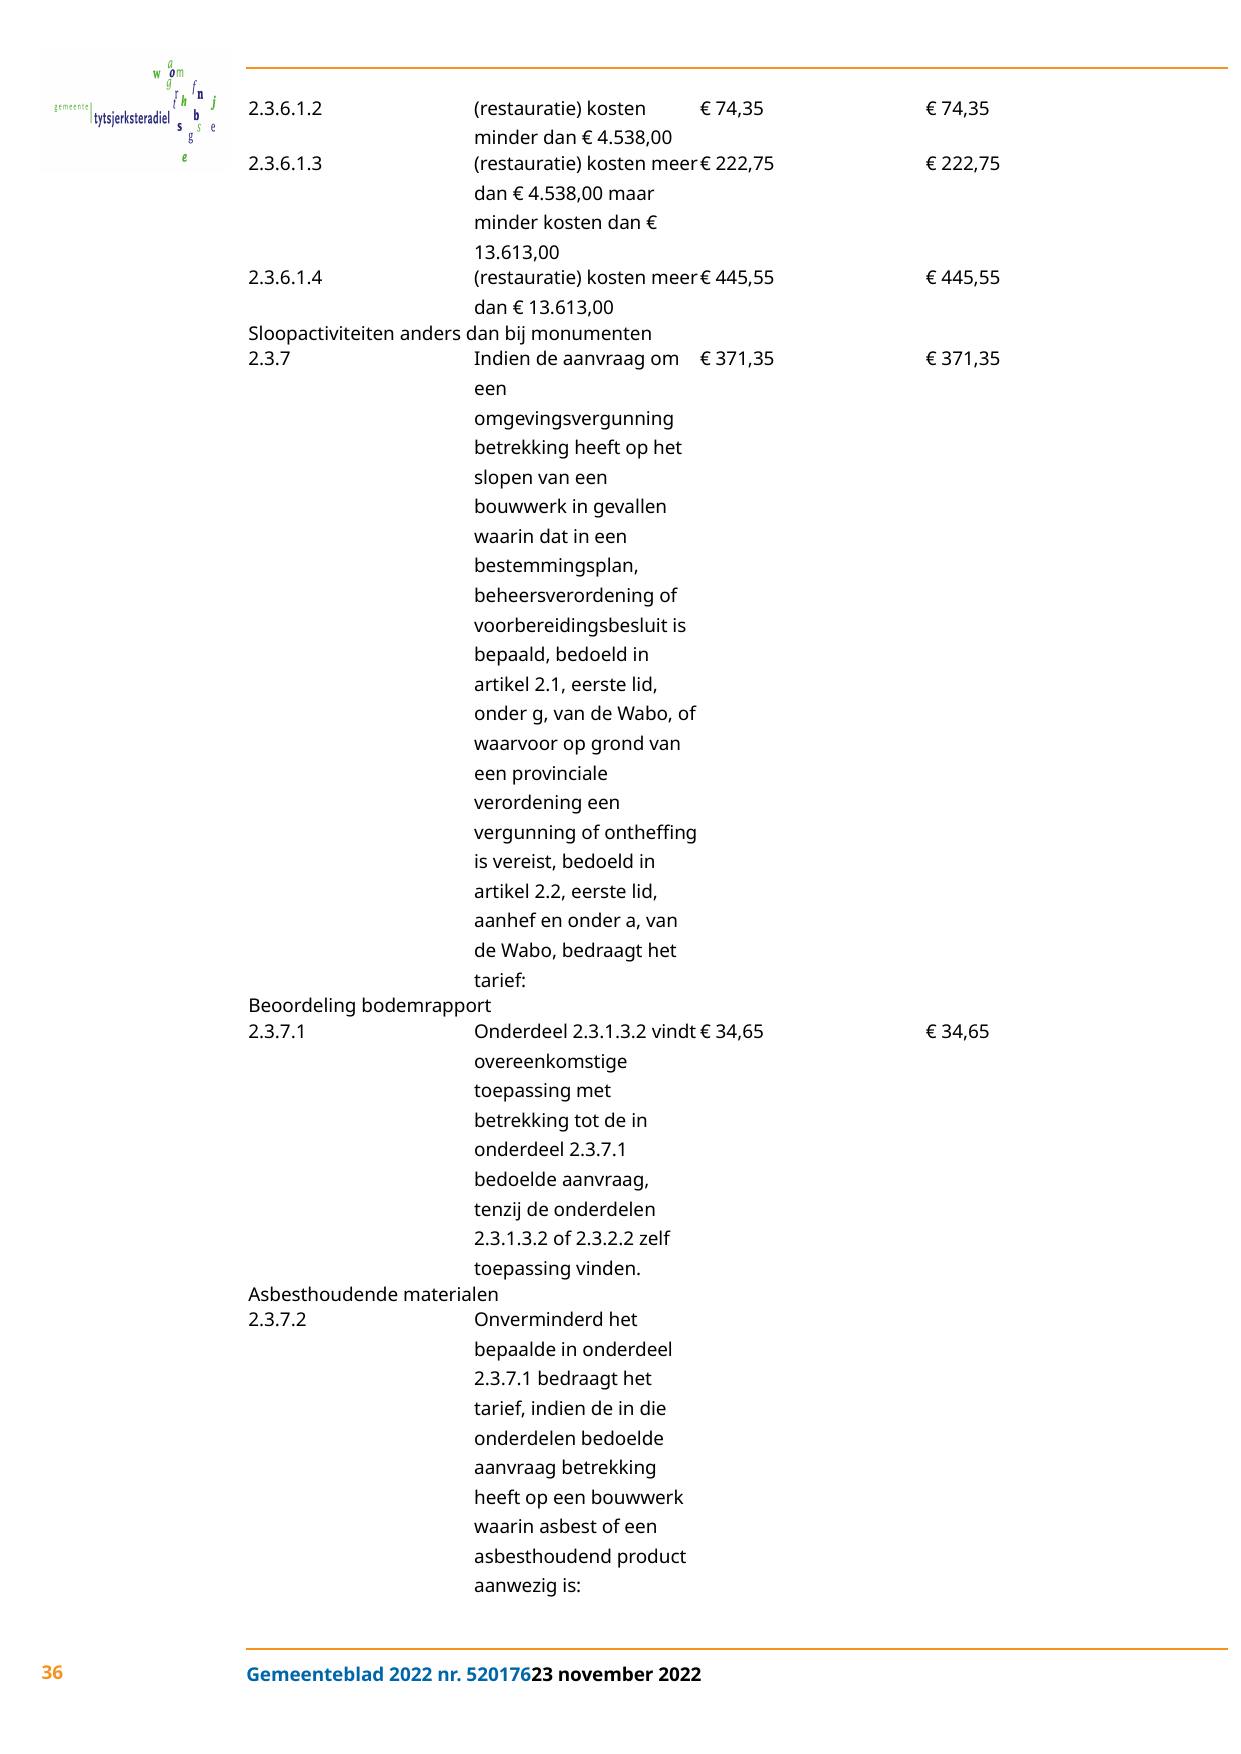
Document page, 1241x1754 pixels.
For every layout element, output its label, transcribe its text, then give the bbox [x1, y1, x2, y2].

table_cell 2.3.7 [248, 346, 474, 993]
table_cell [926, 320, 1152, 346]
table_cell (restauratie) kosten meer dan € 13.613,00 [474, 265, 700, 320]
table_cell € 371,35 [700, 346, 926, 993]
table_cell [700, 1306, 926, 1598]
table_cell Indien de aanvraag om een omgevingsvergunning betrekking heeft op het slopen van een bouwwerk in gevallen waarin dat in een bestemmingsplan, beheersverordening of voorbereidingsbesluit is bepaald, bedoeld in artikel 2.1, eerste lid, onder g, van de Wabo, of waarvoor op grond van een provinciale verordening een vergunning of ontheffing is vereist, bedoeld in artikel 2.2, eerste lid, aanhef en onder a, van de Wabo, bedraagt het tarief: [474, 346, 700, 993]
table_cell 2.3.7.1 [248, 1018, 474, 1281]
table_cell € 445,55 [926, 265, 1152, 320]
table_cell [926, 1281, 1152, 1306]
table_cell € 222,75 [926, 150, 1152, 264]
table_cell Beoordeling bodemrapport [248, 993, 700, 1018]
table_cell € 222,75 [700, 150, 926, 264]
table_cell (restauratie) kosten minder dan € 4.538,00 [474, 95, 700, 150]
table_cell 2.3.6.1.4 [248, 265, 474, 320]
table_cell Asbesthoudende materialen [248, 1281, 700, 1306]
table_cell Onderdeel 2.3.1.3.2 vindt overeenkomstige toepassing met betrekking tot de in onderdeel 2.3.7.1 bedoelde aanvraag, tenzij de onderdelen 2.3.1.3.2 of 2.3.2.2 zelf toepassing vinden. [474, 1018, 700, 1281]
table_cell [926, 993, 1152, 1018]
table_cell [700, 993, 926, 1018]
table_cell € 74,35 [700, 95, 926, 150]
table_cell € 445,55 [700, 265, 926, 320]
table_cell € 371,35 [926, 346, 1152, 993]
table_cell (restauratie) kosten meer dan € 4.538,00 maar minder kosten dan € 13.613,00 [474, 150, 700, 264]
table_cell € 34,65 [700, 1018, 926, 1281]
table_cell 2.3.6.1.3 [248, 150, 474, 264]
table_cell [926, 1306, 1152, 1598]
table_cell Onverminderd het bepaalde in onderdeel 2.3.7.1 bedraagt het tarief, indien de in die onderdelen bedoelde aanvraag betrekking heeft op een bouwwerk waarin asbest of een asbesthoudend product aanwezig is: [474, 1306, 700, 1598]
table_cell 2.3.7.2 [248, 1306, 474, 1598]
picture [41, 47, 231, 172]
table_cell € 34,65 [926, 1018, 1152, 1281]
table_cell 2.3.6.1.2 [248, 95, 474, 150]
table_cell Sloopactiviteiten anders dan bij monumenten [248, 320, 700, 346]
table_cell [700, 1281, 926, 1306]
table_cell € 74,35 [926, 95, 1152, 150]
table_cell [700, 320, 926, 346]
